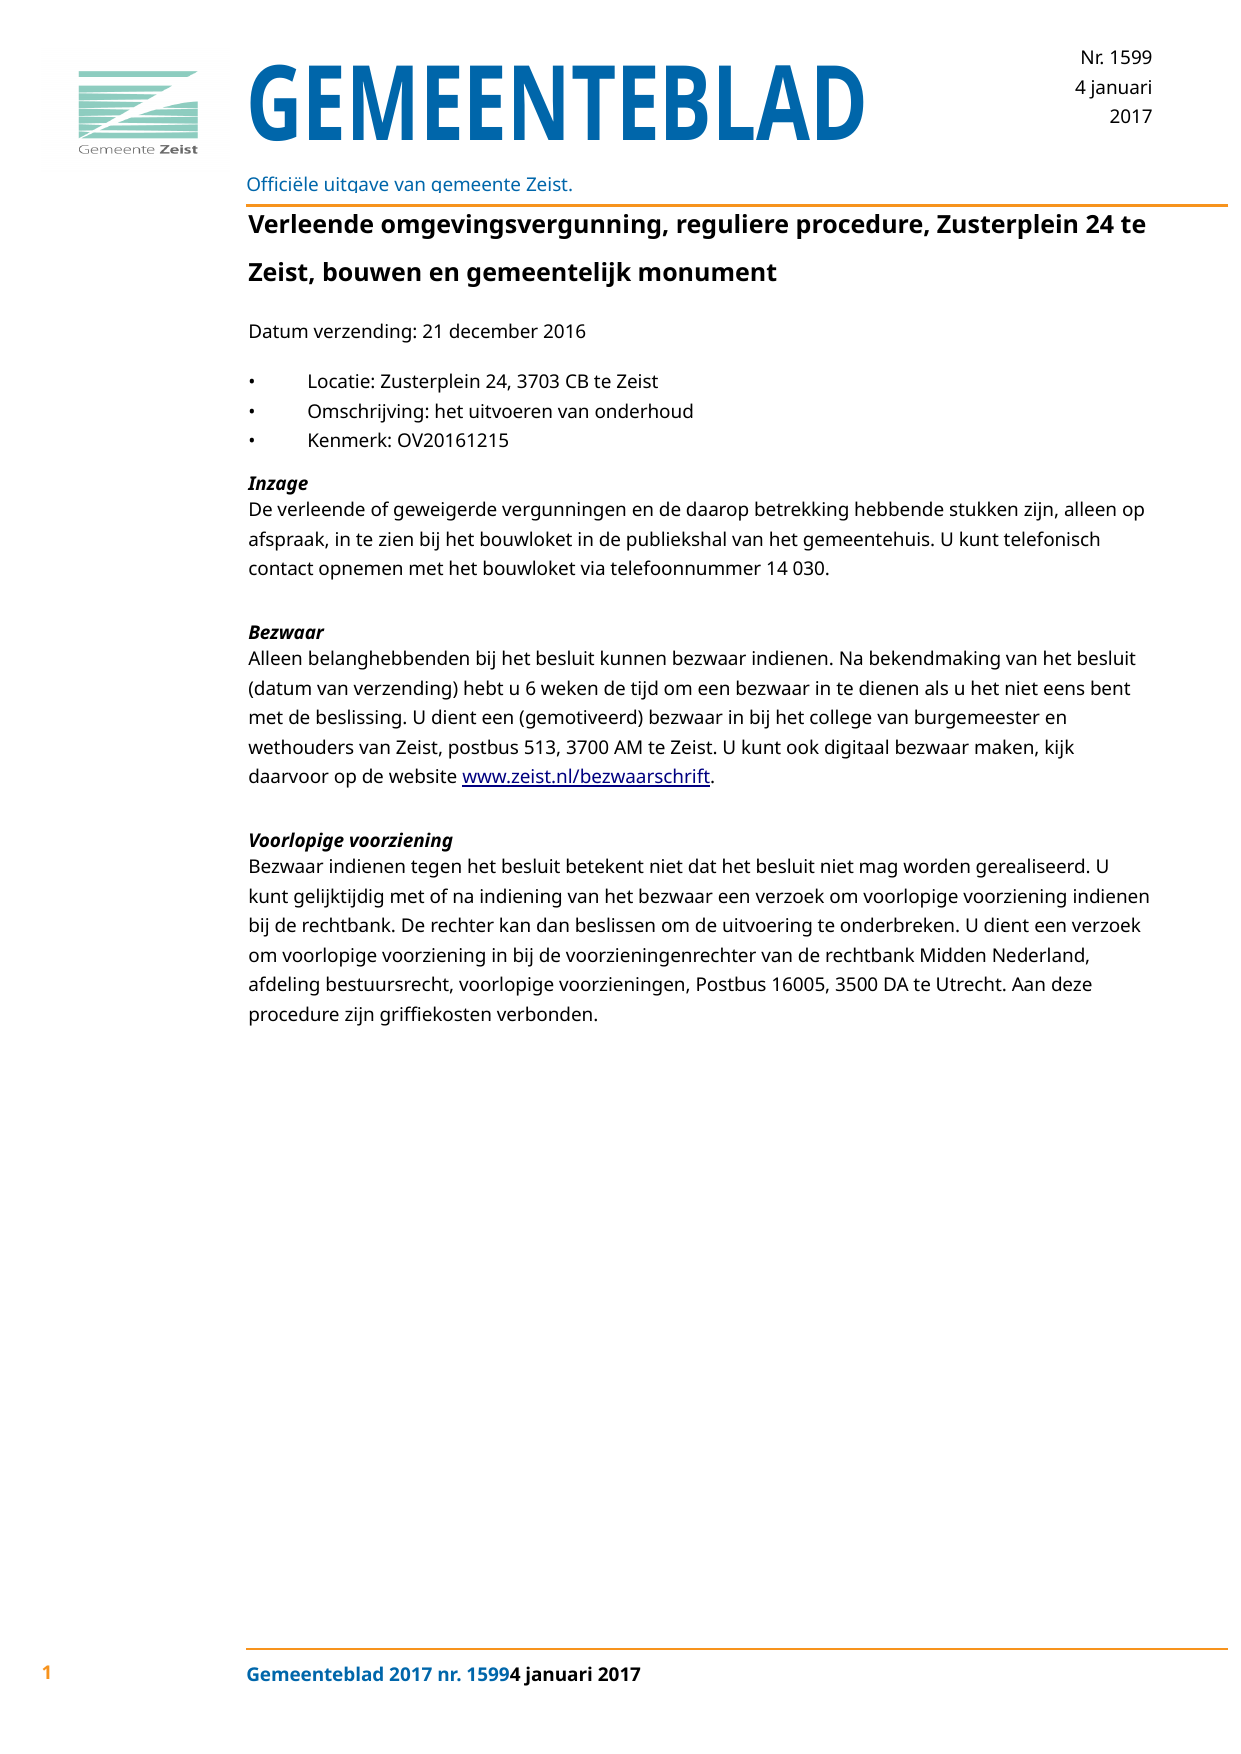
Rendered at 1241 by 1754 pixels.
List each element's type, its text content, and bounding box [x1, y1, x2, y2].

text Alleen belanghebbenden bij het besluit kunnen bezwaar indienen. Na bekendmaking van het besluit (datum van verzending) hebt u 6 weken de tijd om een bezwaar in te dienen als u het niet eens bent met de beslissing. U dient een (gemotiveerd) bezwaar in bij het college van burgemeester en wethouders van Zeist, postbus 513, 3700 AM te Zeist. U kunt ook digitaal bezwaar maken, kijk daarvoor op de website www.zeist.nl/bezwaarschrift. [248, 645, 1152, 789]
text De verleende of geweigerde vergunningen en de daarop betrekking hebbende stukken zijn, alleen op afspraak, in te zien bij het bouwloket in de publiekshal van het gemeentehuis. U kunt telefonisch contact opnemen met het bouwloket via telefoonnummer 14 030. [248, 496, 1152, 581]
text Bezwaar indienen tegen het besluit betekent niet dat het besluit niet mag worden gerealiseerd. U kunt gelijktijdig met of na indiening van het bezwaar een verzoek om voorlopige voorziening indienen bij de rechtbank. De rechter kan dan beslissen om de uitvoering te onderbreken. U dient een verzoek om voorlopige voorziening in bij de voorzieningenrechter van de rechtbank Midden Nederland, afdeling bestuursrecht, voorlopige voorzieningen, Postbus 16005, 3500 DA te Utrecht. Aan deze procedure zijn griffiekosten verbonden. [248, 853, 1152, 1027]
text Datum verzending: 21 december 2016 [248, 318, 1152, 344]
list Kenmerk: OV20161215 [248, 427, 1152, 453]
picture [41, 47, 231, 172]
text Verleende omgevingsvergunning, reguliere procedure, Zusterplein 24 te Zeist, bouwen en gemeentelijk monument [248, 207, 1152, 288]
text Bezwaar [248, 619, 1152, 645]
list Omschrijving: het uitvoeren van onderhoud [248, 398, 1152, 424]
list Locatie: Zusterplein 24, 3703 CB te Zeist [248, 368, 1152, 394]
text Voorlopige voorziening [248, 827, 1152, 853]
text Inzage [248, 471, 1152, 496]
